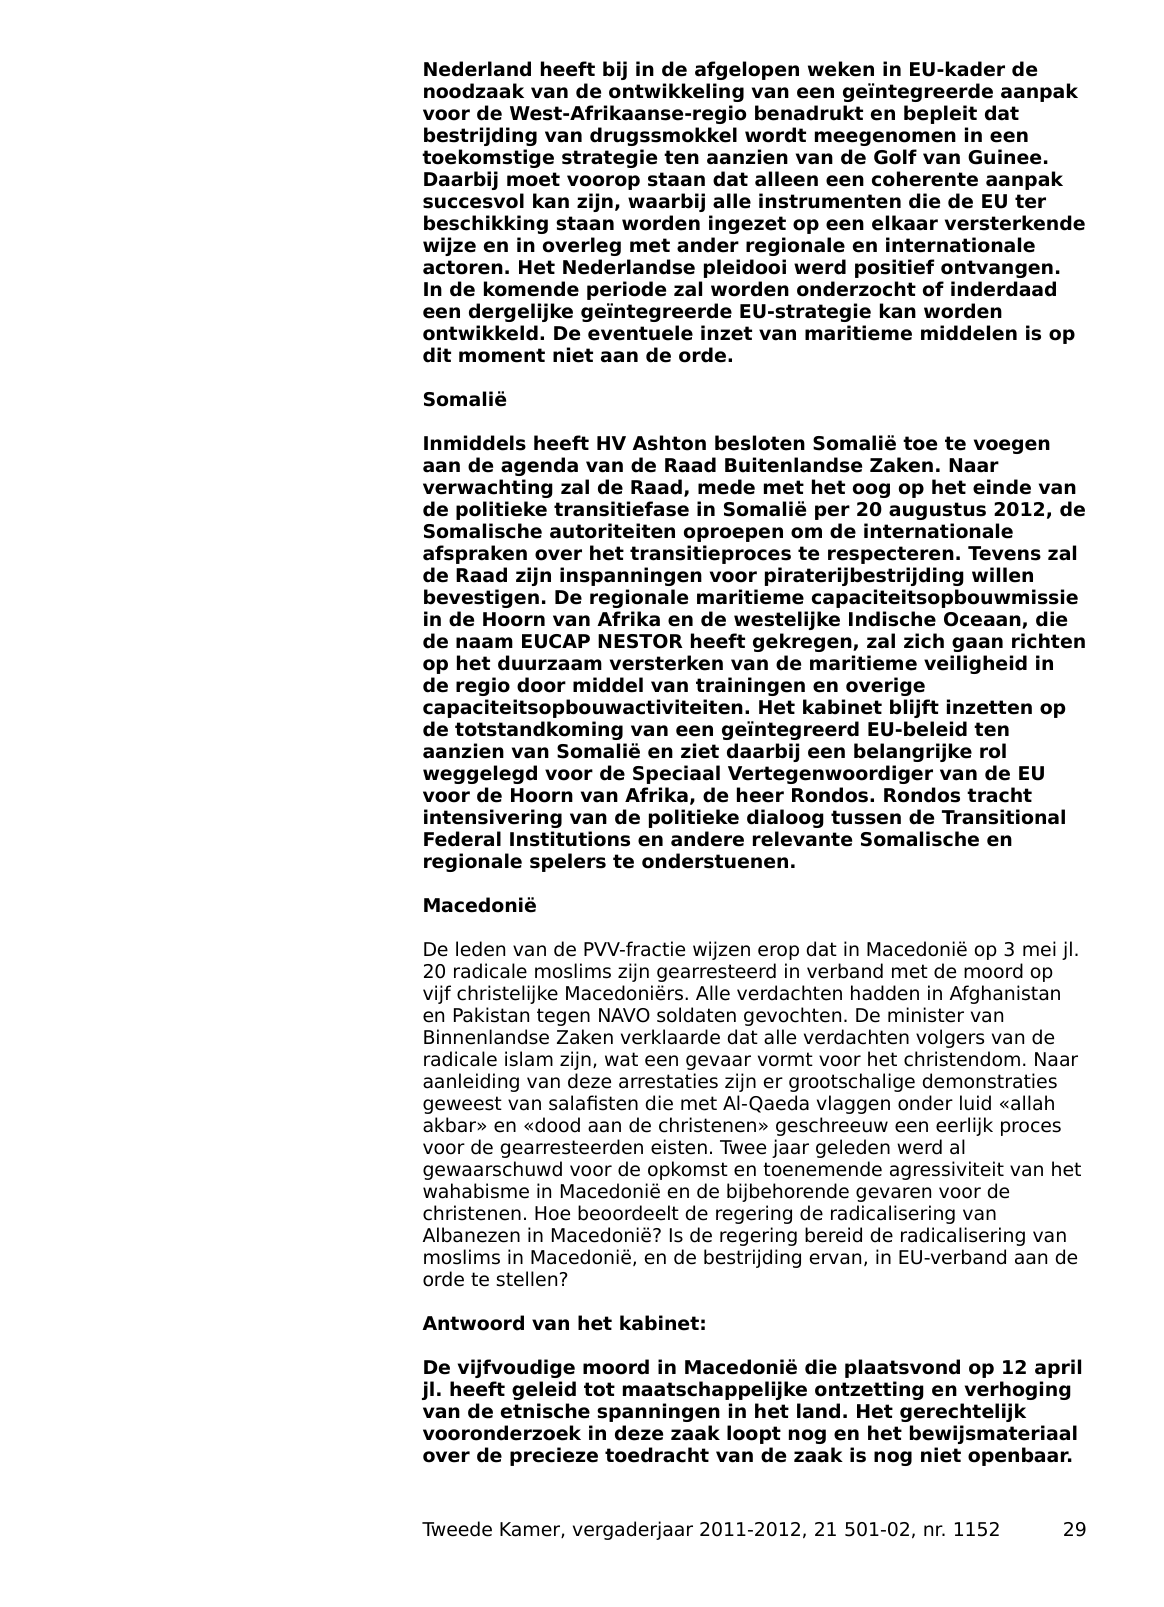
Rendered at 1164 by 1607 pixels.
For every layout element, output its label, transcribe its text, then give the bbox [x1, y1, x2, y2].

subtitle Antwoord van het kabinet: [422, 1313, 1087, 1335]
text De vijfvoudige moord in Macedonië die plaatsvond op 12 april jl. heeft geleid tot maatschappelijke ontzetting en verhoging van de etnische spanningen in het land. Het gerechtelijk vooronderzoek in deze zaak loopt nog en het bewijsmateriaal over de precieze toedracht van de zaak is nog niet openbaar. [422, 1357, 1087, 1467]
subtitle Macedonië [422, 895, 1087, 917]
text De leden van de PVV-fractie wijzen erop dat in Macedonië op 3 mei jl. 20 radicale moslims zijn gearresteerd in verband met de moord op vijf christelijke Macedoniërs. Alle verdachten hadden in Afghanistan en Pakistan tegen NAVO soldaten gevochten. De minister van Binnenlandse Zaken verklaarde dat alle verdachten volgers van de radicale islam zijn, wat een gevaar vormt voor het christendom. Naar aanleiding van deze arrestaties zijn er grootschalige demonstraties geweest van salafisten die met Al-Qaeda vlaggen onder luid «allah akbar» en «dood aan de christenen» geschreeuw een eerlijk proces voor de gearresteerden eisten. Twee jaar geleden werd al gewaarschuwd voor de opkomst en toenemende agressiviteit van het wahabisme in Macedonië en de bijbehorende gevaren voor de christenen. Hoe beoordeelt de regering de radicalisering van Albanezen in Macedonië? Is de regering bereid de radicalisering van moslims in Macedonië, en de bestrijding ervan, in EU-verband aan de orde te stellen? [422, 939, 1087, 1291]
subtitle Somalië [422, 389, 1087, 411]
text Nederland heeft bij in de afgelopen weken in EU-kader de noodzaak van de ontwikkeling van een geïntegreerde aanpak voor de West-Afrikaanse-regio benadrukt en bepleit dat bestrijding van drugssmokkel wordt meegenomen in een toekomstige strategie ten aanzien van de Golf van Guinee. Daarbij moet voorop staan dat alleen een coherente aanpak succesvol kan zijn, waarbij alle instrumenten die de EU ter beschikking staan worden ingezet op een elkaar versterkende wijze en in overleg met ander regionale en internationale actoren. Het Nederlandse pleidooi werd positief ontvangen. In de komende periode zal worden onderzocht of inderdaad een dergelijke geïntegreerde EU-strategie kan worden ontwikkeld. De eventuele inzet van maritieme middelen is op dit moment niet aan de orde. [422, 59, 1087, 367]
text Inmiddels heeft HV Ashton besloten Somalië toe te voegen aan de agenda van de Raad Buitenlandse Zaken. Naar verwachting zal de Raad, mede met het oog op het einde van de politieke transitiefase in Somalië per 20 augustus 2012, de Somalische autoriteiten oproepen om de internationale afspraken over het transitieproces te respecteren. Tevens zal de Raad zijn inspanningen voor piraterijbestrijding willen bevestigen. De regionale maritieme capaciteitsopbouwmissie in de Hoorn van Afrika en de westelijke Indische Oceaan, die de naam EUCAP NESTOR heeft gekregen, zal zich gaan richten op het duurzaam versterken van de maritieme veiligheid in de regio door middel van trainingen en overige capaciteitsopbouwactiviteiten. Het kabinet blijft inzetten op de totstandkoming van een geïntegreerd EU-beleid ten aanzien van Somalië en ziet daarbij een belangrijke rol weggelegd voor de Speciaal Vertegenwoordiger van de EU voor de Hoorn van Afrika, de heer Rondos. Rondos tracht intensivering van de politieke dialoog tussen de Transitional Federal Institutions en andere relevante Somalische en regionale spelers te onderstuenen. [422, 433, 1087, 873]
